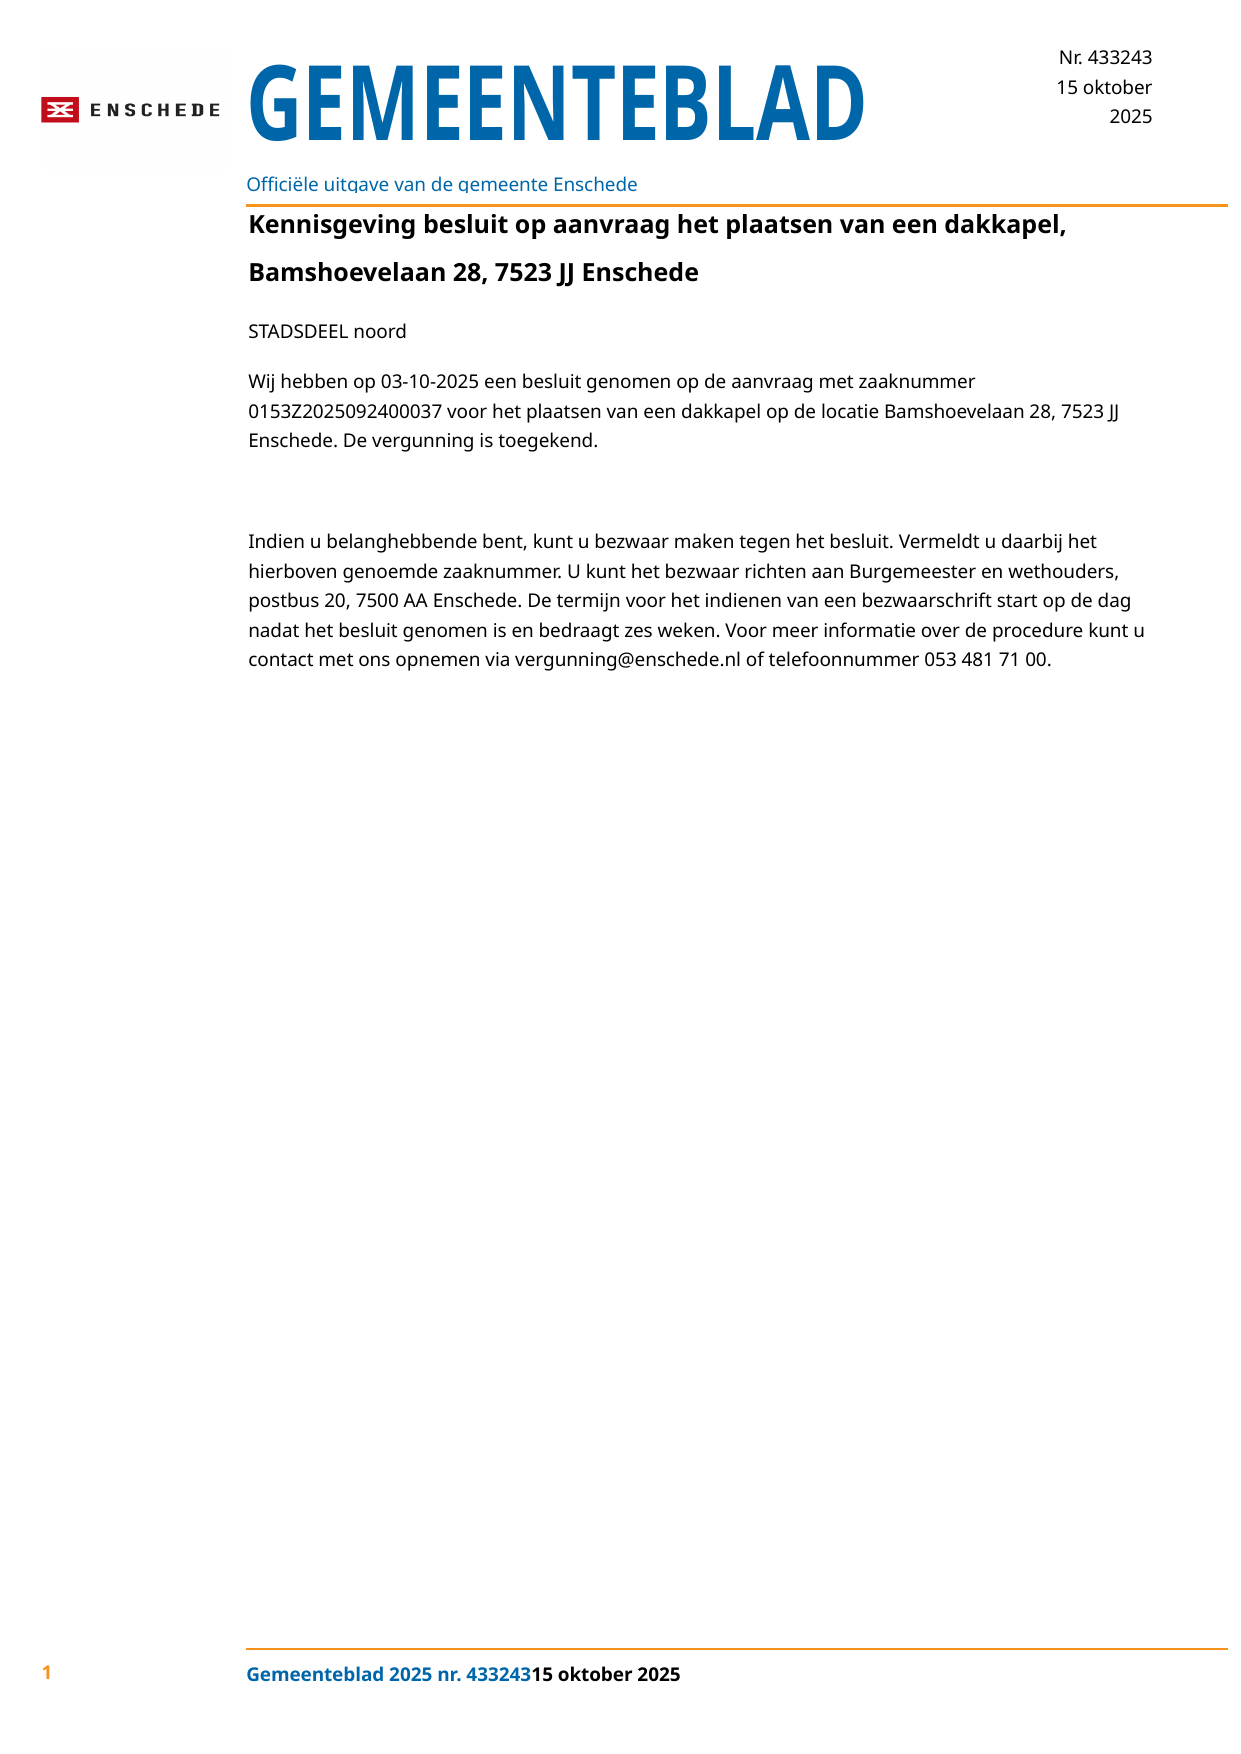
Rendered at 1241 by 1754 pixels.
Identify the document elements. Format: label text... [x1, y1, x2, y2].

text Kennisgeving besluit op aanvraag het plaatsen van een dakkapel, Bamshoevelaan 28, 7523 JJ Enschede [248, 207, 1152, 288]
picture [41, 47, 231, 172]
text Indien u belanghebbende bent, kunt u bezwaar maken tegen het besluit. Vermeldt u daarbij het hierboven genoemde zaaknummer. U kunt het bezwaar richten aan Burgemeester en wethouders, postbus 20, 7500 AA Enschede. De termijn voor het indienen van een bezwaarschrift start op de dag nadat het besluit genomen is en bedraagt zes weken. Voor meer informatie over de procedure kunt u contact met ons opnemen via vergunning@enschede.nl of telefoonnummer 053 481 71 00. [248, 528, 1152, 672]
text Wij hebben op 03-10-2025 een besluit genomen op de aanvraag met zaaknummer 0153Z2025092400037 voor het plaatsen van een dakkapel op de locatie Bamshoevelaan 28, 7523 JJ Enschede. De vergunning is toegekend. [248, 368, 1152, 453]
text STADSDEEL noord [248, 318, 1152, 344]
